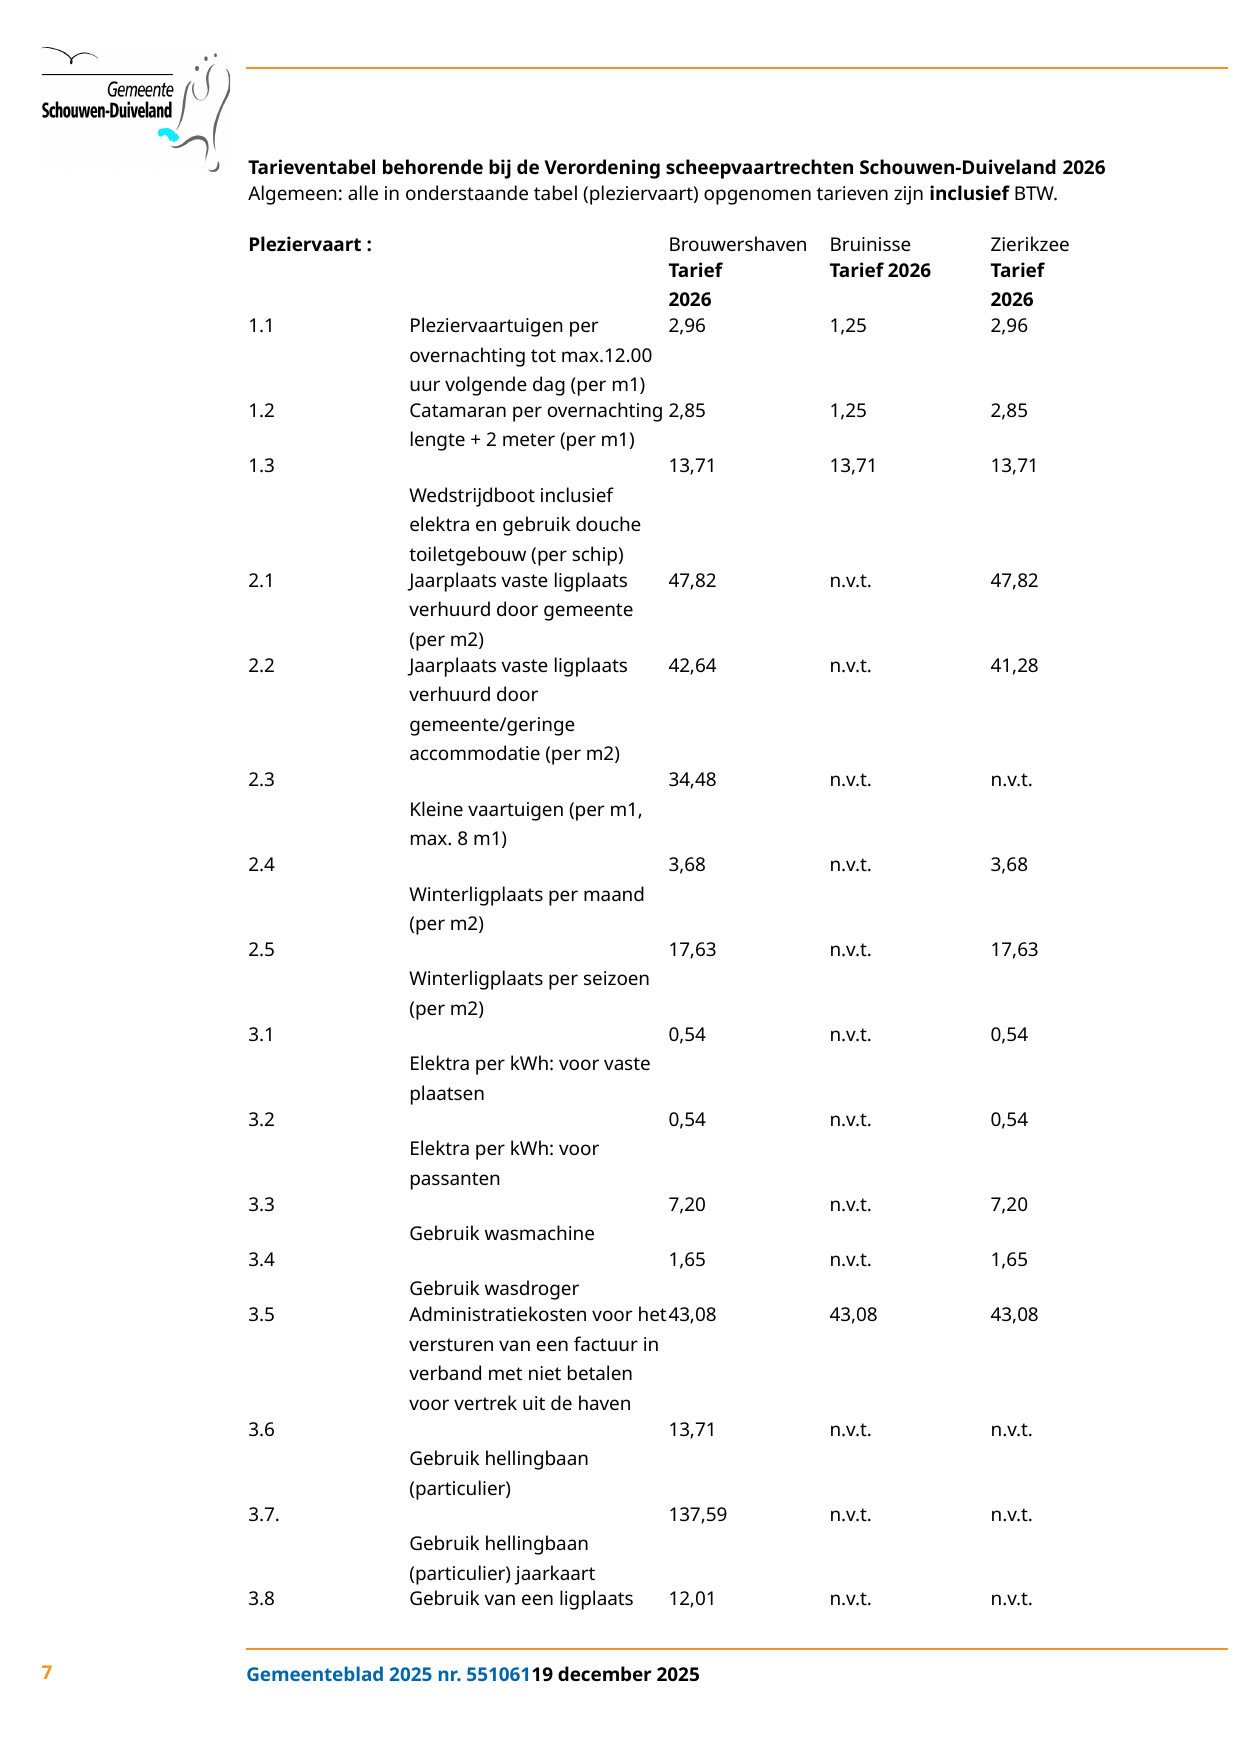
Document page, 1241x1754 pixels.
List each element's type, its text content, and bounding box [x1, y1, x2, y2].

table_cell 2.3 [248, 766, 409, 851]
table_cell Bruinisse [829, 231, 990, 257]
table_cell 43,08 [990, 1301, 1152, 1416]
table_cell 3,68 [668, 851, 829, 936]
table_cell n.v.t. [829, 766, 990, 851]
table_cell Pleziervaartuigen per overnachting tot max.12.00 uur volgende dag (per m1) [409, 312, 668, 397]
table_cell Kleine vaartuigen (per m1, max. 8 m1) [409, 766, 668, 851]
table_cell Tarief 2026 [829, 257, 990, 312]
table_cell 1.1 [248, 312, 409, 397]
table_cell 17,63 [990, 936, 1152, 1021]
table_cell Wedstrijdboot inclusief elektra en gebruik douche toiletgebouw (per schip) [409, 453, 668, 567]
table_cell n.v.t. [829, 1586, 990, 1611]
table_cell Elektra per kWh: voor vaste plaatsen [409, 1021, 668, 1106]
table_cell 0,54 [668, 1106, 829, 1191]
table_cell 2.5 [248, 936, 409, 1021]
table_cell 1,65 [990, 1246, 1152, 1301]
table_cell 34,48 [668, 766, 829, 851]
table_cell Elektra per kWh: voor passanten [409, 1106, 668, 1191]
table_cell n.v.t. [829, 1416, 990, 1501]
table_cell 13,71 [668, 453, 829, 567]
table_cell 3.6 [248, 1416, 409, 1501]
table_cell [409, 257, 668, 312]
table_cell Winterligplaats per maand (per m2) [409, 851, 668, 936]
table_cell 1.3 [248, 453, 409, 567]
table_cell n.v.t. [829, 1501, 990, 1586]
table_cell 1,25 [829, 397, 990, 452]
table_cell 43,08 [829, 1301, 990, 1416]
table_cell Winterligplaats per seizoen (per m2) [409, 936, 668, 1021]
table_cell Brouwershaven [668, 231, 829, 257]
table_cell [248, 257, 409, 312]
table_cell [409, 231, 668, 257]
table_cell n.v.t. [829, 936, 990, 1021]
table_cell 47,82 [990, 567, 1152, 652]
table_cell 3.3 [248, 1191, 409, 1246]
table_cell n.v.t. [829, 1246, 990, 1301]
table_cell 13,71 [990, 453, 1152, 567]
table_cell n.v.t. [990, 1416, 1152, 1501]
table_cell 41,28 [990, 652, 1152, 766]
table_cell 13,71 [829, 453, 990, 567]
table_cell 47,82 [668, 567, 829, 652]
table_cell n.v.t. [829, 652, 990, 766]
table_cell 3.8 [248, 1586, 409, 1611]
table_cell Gebruik wasmachine [409, 1191, 668, 1246]
table_cell 3.4 [248, 1246, 409, 1301]
table_cell [990, 205, 1152, 231]
table_cell Catamaran per overnachting lengte + 2 meter (per m1) [409, 397, 668, 452]
table_cell 0,54 [668, 1021, 829, 1106]
table_cell 3.2 [248, 1106, 409, 1191]
table_cell 2,85 [990, 397, 1152, 452]
table_cell Algemeen: alle in onderstaande tabel (pleziervaart) opgenomen tarieven zijn inclusief BTW. [248, 180, 1152, 205]
table_cell 3.1 [248, 1021, 409, 1106]
table_cell 1,25 [829, 312, 990, 397]
table_cell 2.4 [248, 851, 409, 936]
table_cell 2,85 [668, 397, 829, 452]
table_cell 3.7. [248, 1501, 409, 1586]
table_cell Gebruik wasdroger [409, 1246, 668, 1301]
table_cell Tarief 2026 [990, 257, 1152, 312]
table_cell 3,68 [990, 851, 1152, 936]
table_cell 2.1 [248, 567, 409, 652]
table_cell 1,65 [668, 1246, 829, 1301]
table_cell 43,08 [668, 1301, 829, 1416]
table_cell [829, 205, 990, 231]
table_cell n.v.t. [990, 1586, 1152, 1611]
table_cell n.v.t. [829, 1191, 990, 1246]
table_cell n.v.t. [829, 1021, 990, 1106]
table_cell [248, 205, 409, 231]
table_cell 1.2 [248, 397, 409, 452]
table_cell Gebruik van een ligplaats [409, 1586, 668, 1611]
picture [41, 47, 231, 172]
table_cell n.v.t. [829, 851, 990, 936]
table_cell 0,54 [990, 1106, 1152, 1191]
table_cell 137,59 [668, 1501, 829, 1586]
table_cell [409, 205, 668, 231]
table_cell Administratiekosten voor het versturen van een factuur in verband met niet betalen voor vertrek uit de haven [409, 1301, 668, 1416]
table_cell n.v.t. [990, 1501, 1152, 1586]
table_cell 13,71 [668, 1416, 829, 1501]
table_cell 2.2 [248, 652, 409, 766]
table_cell 7,20 [990, 1191, 1152, 1246]
table_cell [668, 205, 829, 231]
table_cell n.v.t. [829, 1106, 990, 1191]
table_cell n.v.t. [829, 567, 990, 652]
table_cell 2,96 [990, 312, 1152, 397]
table_cell 3.5 [248, 1301, 409, 1416]
table_cell Gebruik hellingbaan (particulier) [409, 1416, 668, 1501]
table_cell Tarief 2026 [668, 257, 829, 312]
table_cell 0,54 [990, 1021, 1152, 1106]
table_cell 2,96 [668, 312, 829, 397]
table_cell Jaarplaats vaste ligplaats verhuurd door gemeente/geringe accommodatie (per m2) [409, 652, 668, 766]
table_cell Zierikzee [990, 231, 1152, 257]
table_cell 42,64 [668, 652, 829, 766]
table_cell Pleziervaart : [248, 231, 409, 257]
table_cell 17,63 [668, 936, 829, 1021]
table_cell Jaarplaats vaste ligplaats verhuurd door gemeente (per m2) [409, 567, 668, 652]
table_cell n.v.t. [990, 766, 1152, 851]
table_cell 7,20 [668, 1191, 829, 1246]
table_cell 12,01 [668, 1586, 829, 1611]
table_cell Gebruik hellingbaan (particulier) jaarkaart [409, 1501, 668, 1586]
table_header Tarieventabel behorende bij de Verordening scheepvaartrechten Schouwen-Duiveland 2026 [248, 95, 1152, 180]
